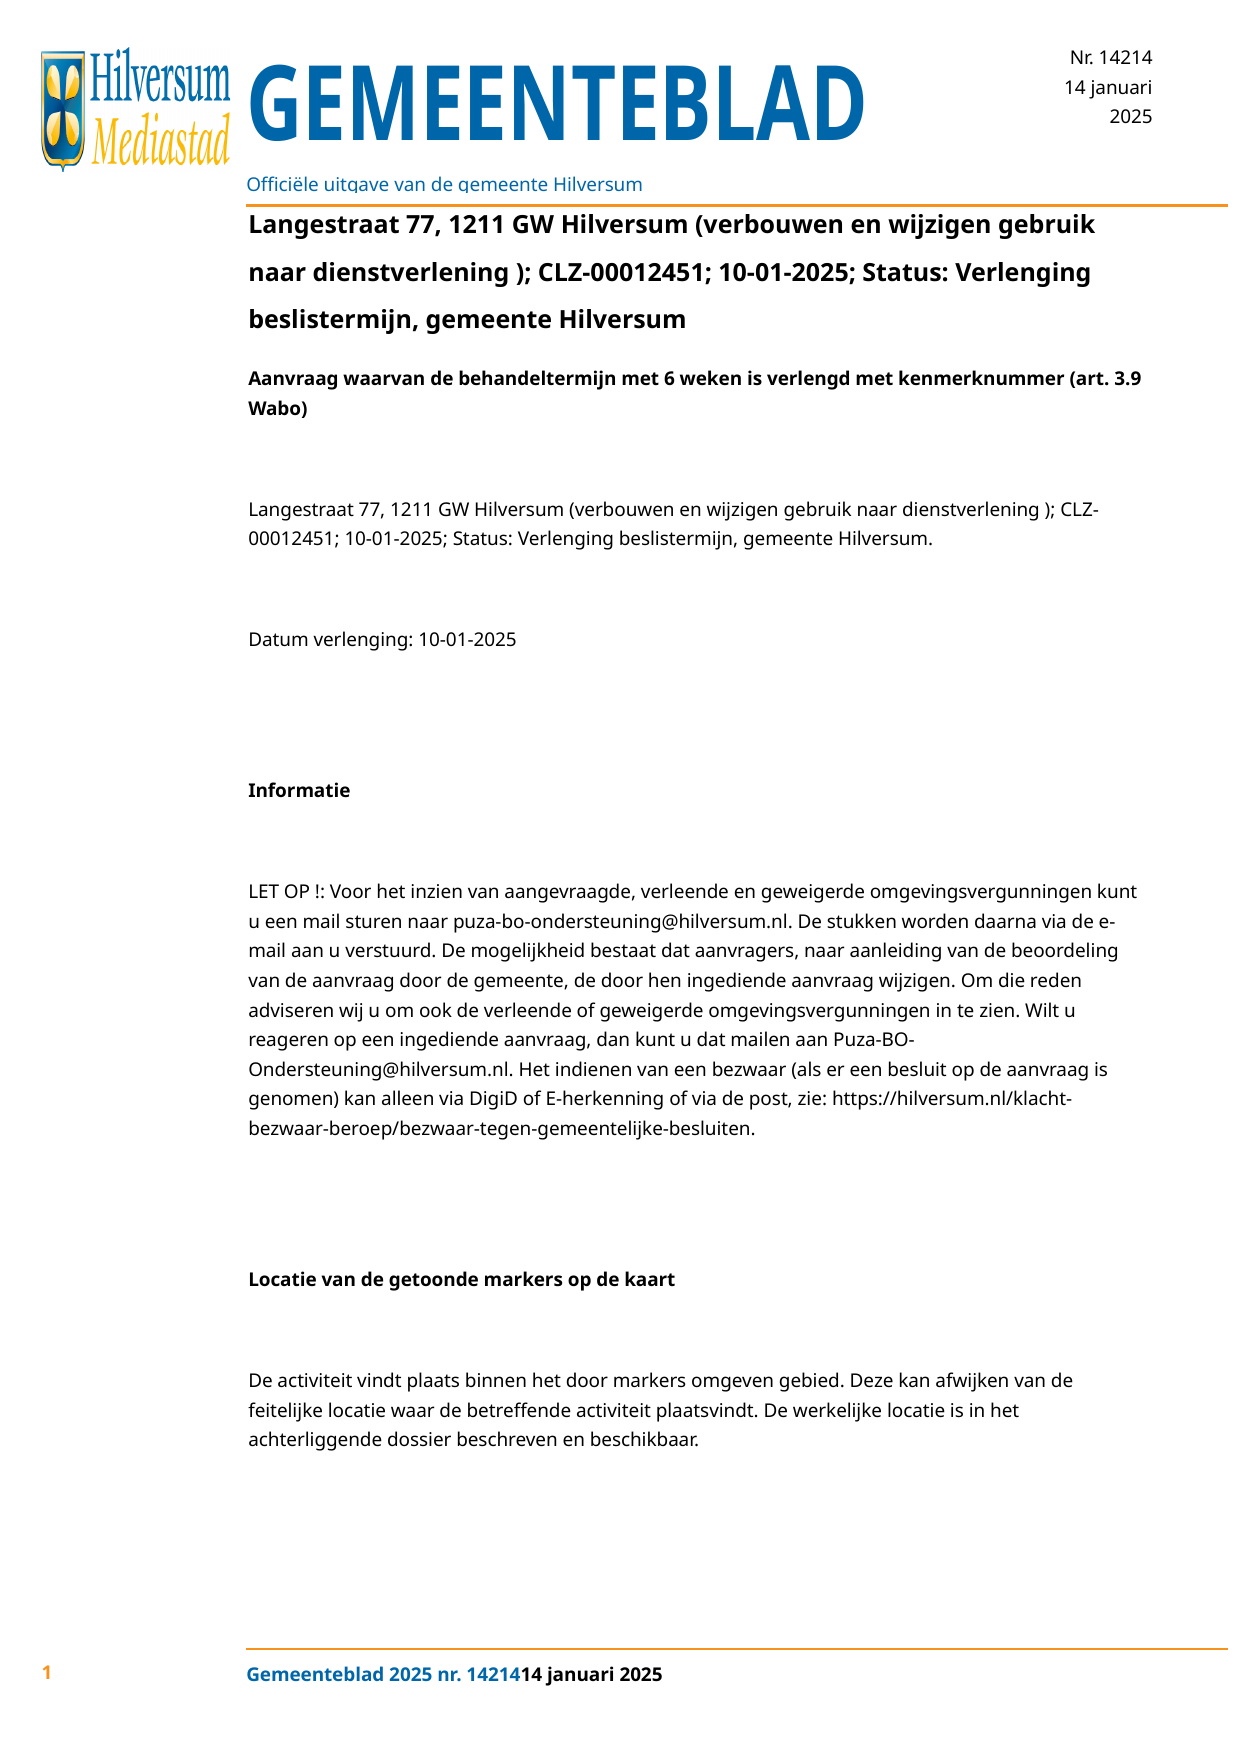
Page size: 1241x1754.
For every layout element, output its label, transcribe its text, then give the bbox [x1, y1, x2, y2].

text LET OP !: Voor het inzien van aangevraagde, verleende en geweigerde omgevingsvergunningen kunt u een mail sturen naar puza-bo-ondersteuning@hilversum.nl. De stukken worden daarna via de e-mail aan u verstuurd. De mogelijkheid bestaat dat aanvragers, naar aanleiding van de beoordeling van de aanvraag door de gemeente, de door hen ingediende aanvraag wijzigen. Om die reden adviseren wij u om ook de verleende of geweigerde omgevingsvergunningen in te zien. Wilt u reageren op een ingediende aanvraag, dan kunt u dat mailen aan Puza-BO-Ondersteuning@hilversum.nl. Het indienen van een bezwaar (als er een besluit op de aanvraag is genomen) kan alleen via DigiD of E-herkenning of via de post, zie: https://hilversum.nl/klacht-bezwaar-beroep/bezwaar-tegen-gemeentelijke-besluiten. [248, 878, 1152, 1141]
text Datum verlenging: 10-01-2025 [248, 626, 1152, 652]
text Aanvraag waarvan de behandeltermijn met 6 weken is verlengd met kenmerknummer (art. 3.9 Wabo) [248, 366, 1152, 421]
text Informatie [248, 778, 1152, 803]
text Locatie van de getoonde markers op de kaart [248, 1266, 1152, 1292]
picture [41, 47, 231, 172]
text De activiteit vindt plaats binnen het door markers omgeven gebied. Deze kan afwijken van de feitelijke locatie waar de betreffende activiteit plaatsvindt. De werkelijke locatie is in het achterliggende dossier beschreven en beschikbaar. [248, 1367, 1152, 1452]
text Langestraat 77, 1211 GW Hilversum (verbouwen en wijzigen gebruik naar dienstverlening ); CLZ-00012451; 10-01-2025; Status: Verlenging beslistermijn, gemeente Hilversum. [248, 496, 1152, 551]
text Langestraat 77, 1211 GW Hilversum (verbouwen en wijzigen gebruik naar dienstverlening ); CLZ-00012451; 10-01-2025; Status: Verlenging beslistermijn, gemeente Hilversum [248, 207, 1152, 336]
